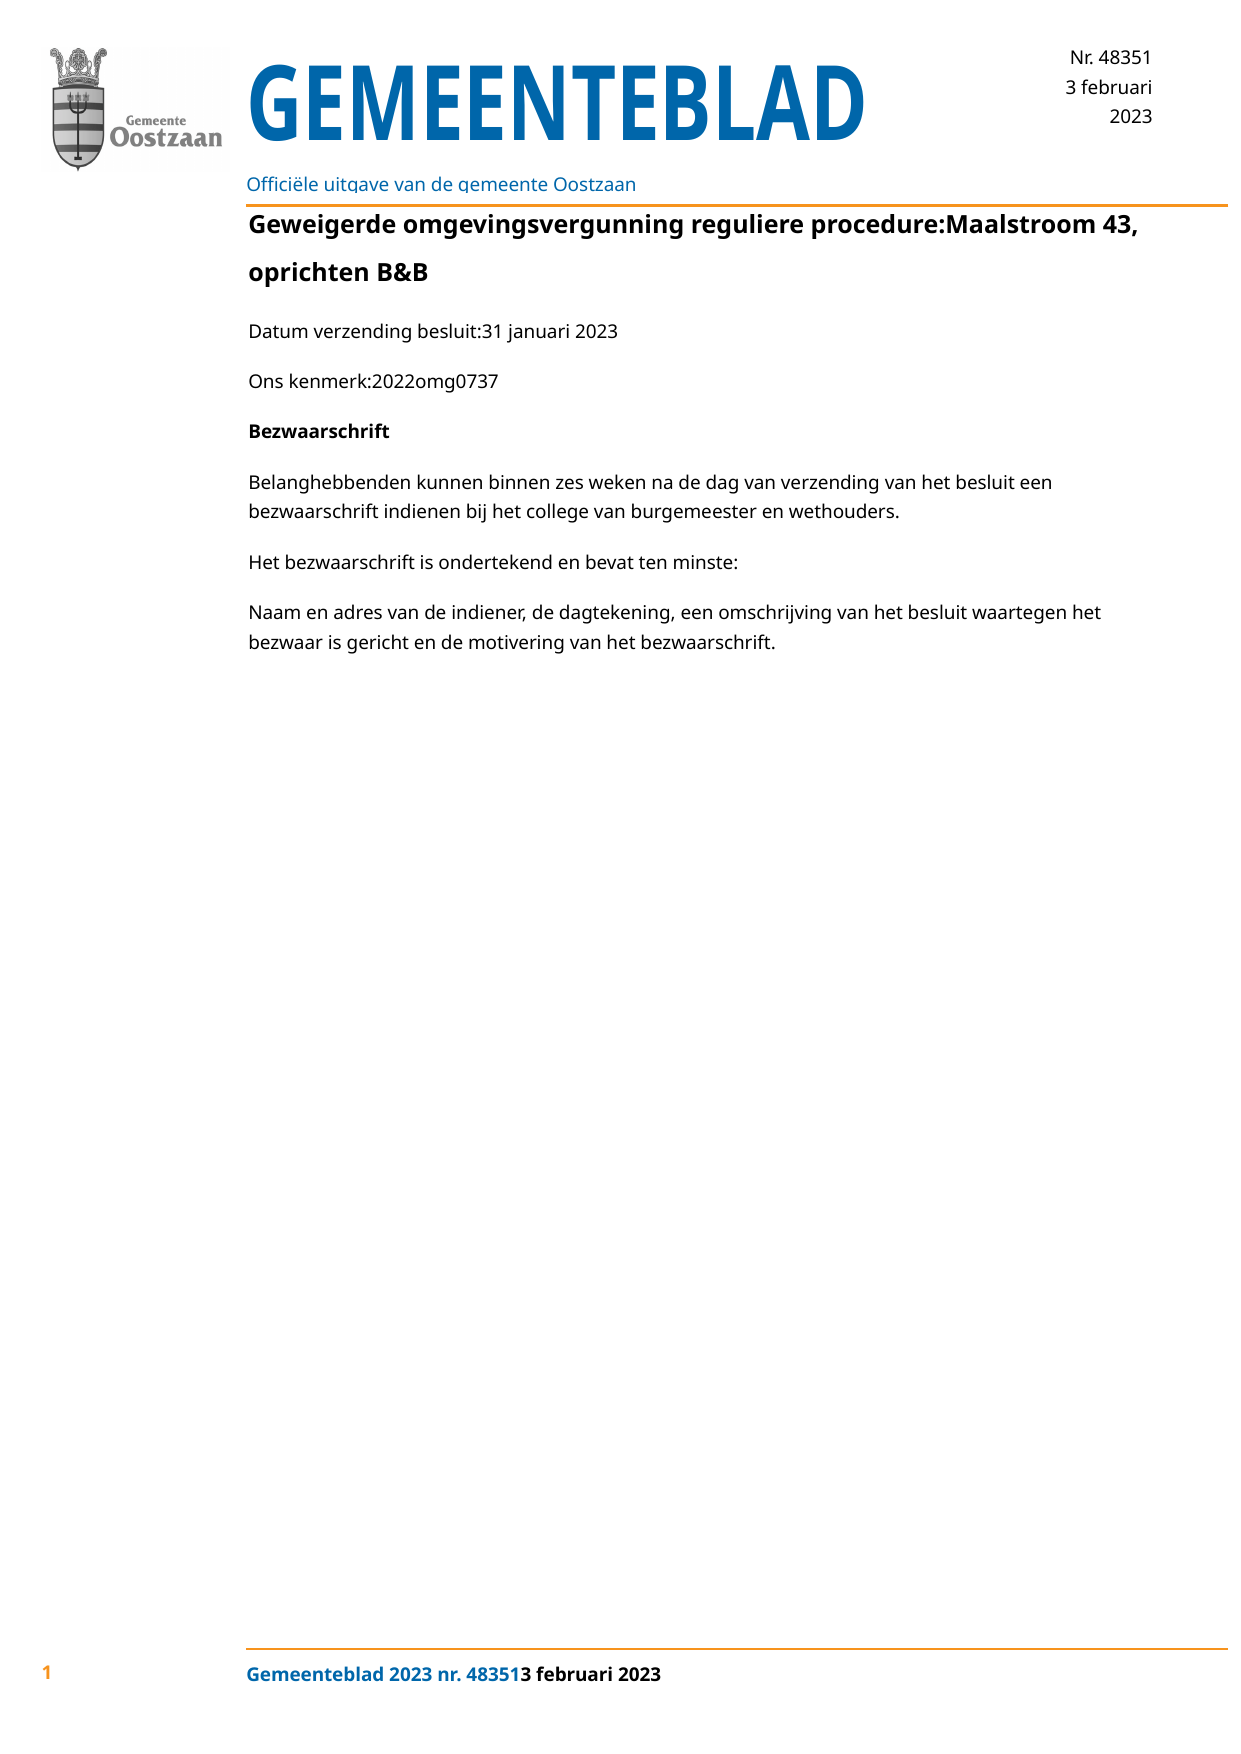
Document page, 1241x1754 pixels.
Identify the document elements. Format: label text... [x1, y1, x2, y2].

text Geweigerde omgevingsvergunning reguliere procedure:Maalstroom 43, oprichten B&B [248, 207, 1152, 288]
text Naam en adres van de indiener, de dagtekening, een omschrijving van het besluit waartegen het bezwaar is gericht en de motivering van het bezwaarschrift. [248, 599, 1152, 655]
picture [41, 47, 231, 172]
text Ons kenmerk:2022omg0737 [248, 368, 1152, 394]
text Belanghebbenden kunnen binnen zes weken na de dag van verzending van het besluit een bezwaarschrift indienen bij het college van burgemeester en wethouders. [248, 469, 1152, 524]
text Bezwaarschrift [248, 419, 1152, 444]
text Het bezwaarschrift is ondertekend en bevat ten minste: [248, 549, 1152, 575]
text Datum verzending besluit:31 januari 2023 [248, 318, 1152, 344]
